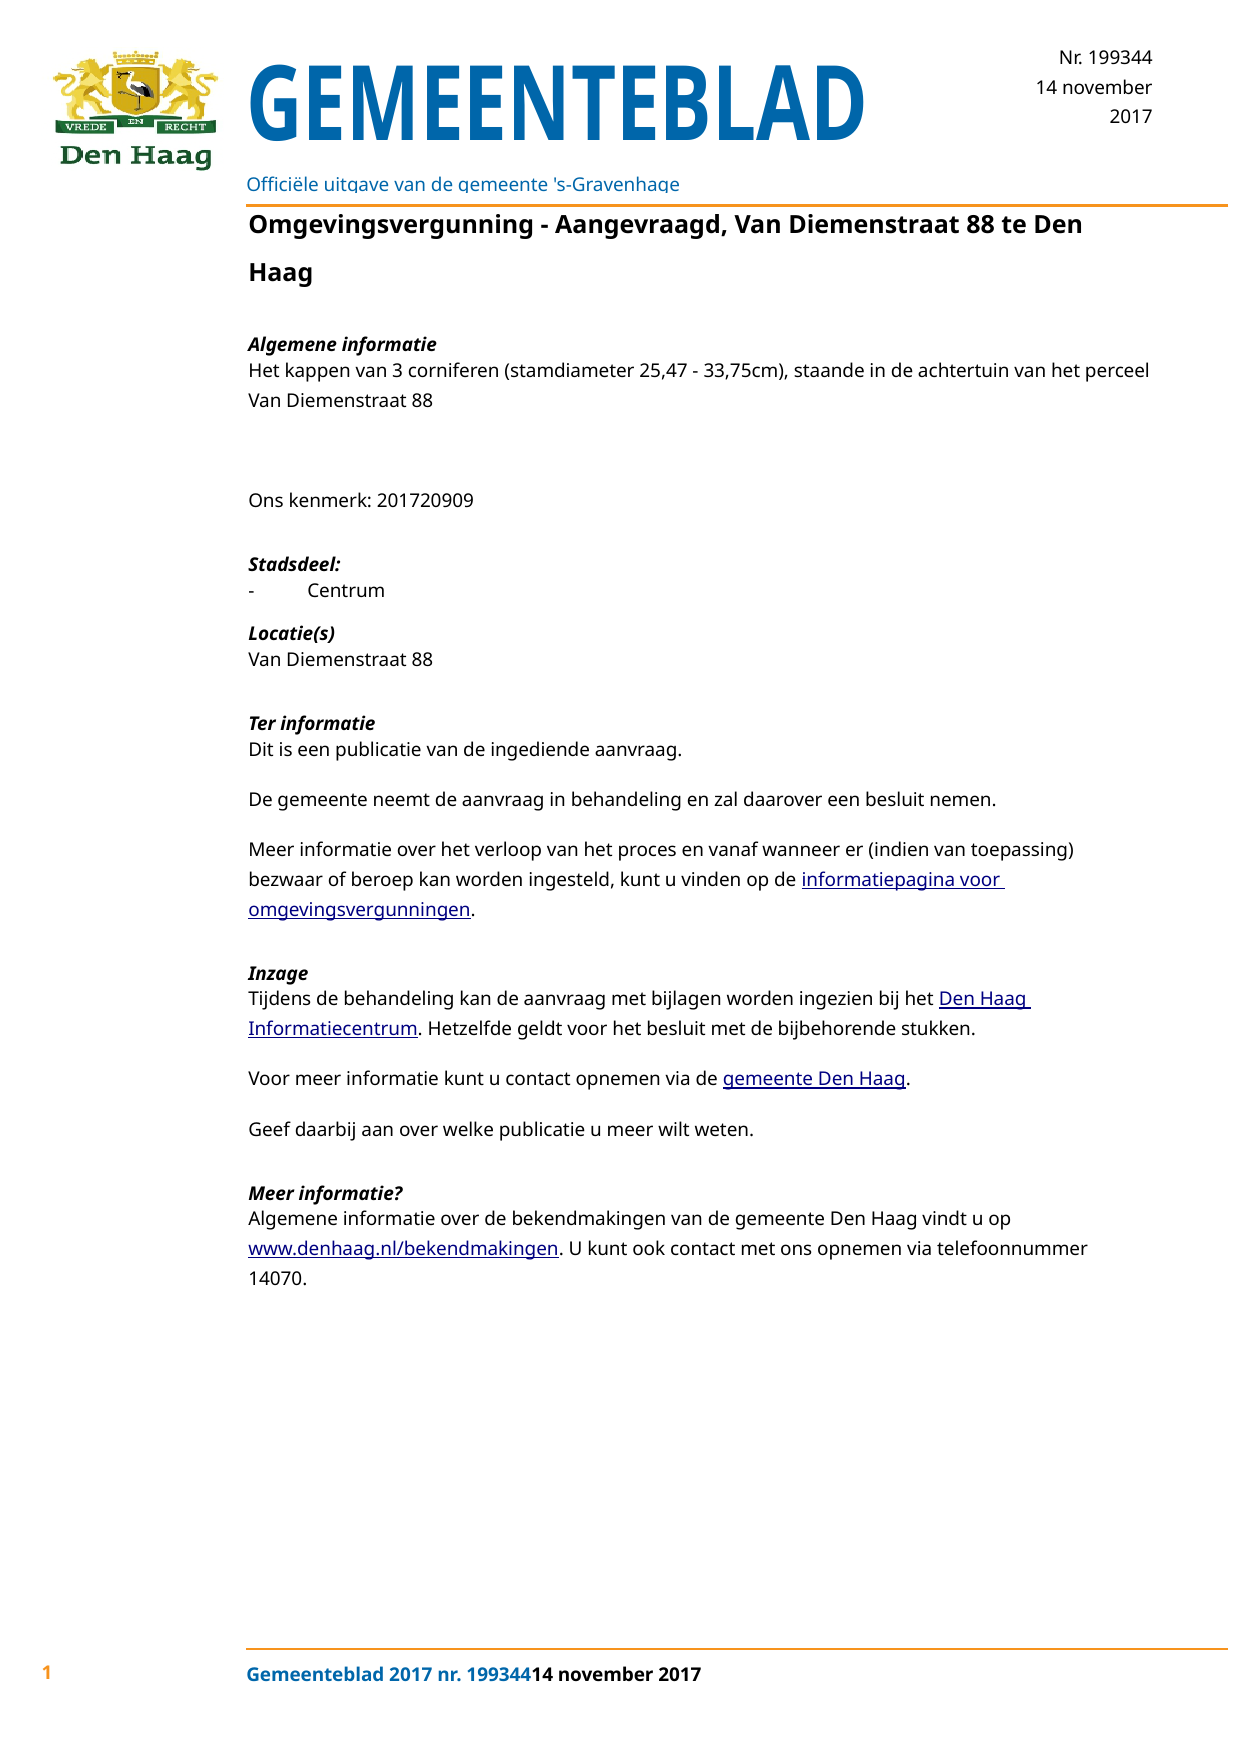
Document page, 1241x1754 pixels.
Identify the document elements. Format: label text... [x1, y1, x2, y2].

text Voor meer informatie kunt u contact opnemen via de gemeente Den Haag. [248, 1066, 1152, 1091]
text Geef daarbij aan over welke publicatie u meer wilt weten. [248, 1116, 1152, 1142]
text Het kappen van 3 corniferen (stamdiameter 25,47 - 33,75cm), staande in de achtertuin van het perceel Van Diemenstraat 88 [248, 357, 1152, 412]
text Meer informatie over het verloop van het proces en vanaf wanneer er (indien van toepassing) bezwaar of beroep kan worden ingesteld, kunt u vinden op de informatiepagina voor omgevingsvergunningen. [248, 837, 1152, 922]
text Stadsdeel: [248, 552, 1152, 577]
text Omgevingsvergunning - Aangevraagd, Van Diemenstraat 88 te Den Haag [248, 207, 1152, 288]
list Centrum [248, 577, 1152, 603]
text Van Diemenstraat 88 [248, 646, 1152, 672]
text Tijdens de behandeling kan de aanvraag met bijlagen worden ingezien bij het Den Haag Informatiecentrum. Hetzelfde geldt voor het besluit met de bijbehorende stukken. [248, 986, 1152, 1041]
text De gemeente neemt de aanvraag in behandeling en zal daarover een besluit nemen. [248, 786, 1152, 812]
text Algemene informatie [248, 331, 1152, 357]
text Locatie(s) [248, 620, 1152, 646]
text Meer informatie? [248, 1180, 1152, 1206]
text Dit is een publicatie van de ingediende aanvraag. [248, 736, 1152, 762]
picture [41, 47, 231, 172]
text Ons kenmerk: 201720909 [248, 488, 1152, 513]
text Ter informatie [248, 710, 1152, 736]
text Algemene informatie over de bekendmakingen van de gemeente Den Haag vindt u op www.denhaag.nl/bekendmakingen. U kunt ook contact met ons opnemen via telefoonnummer 14070. [248, 1206, 1152, 1291]
text Inzage [248, 960, 1152, 986]
